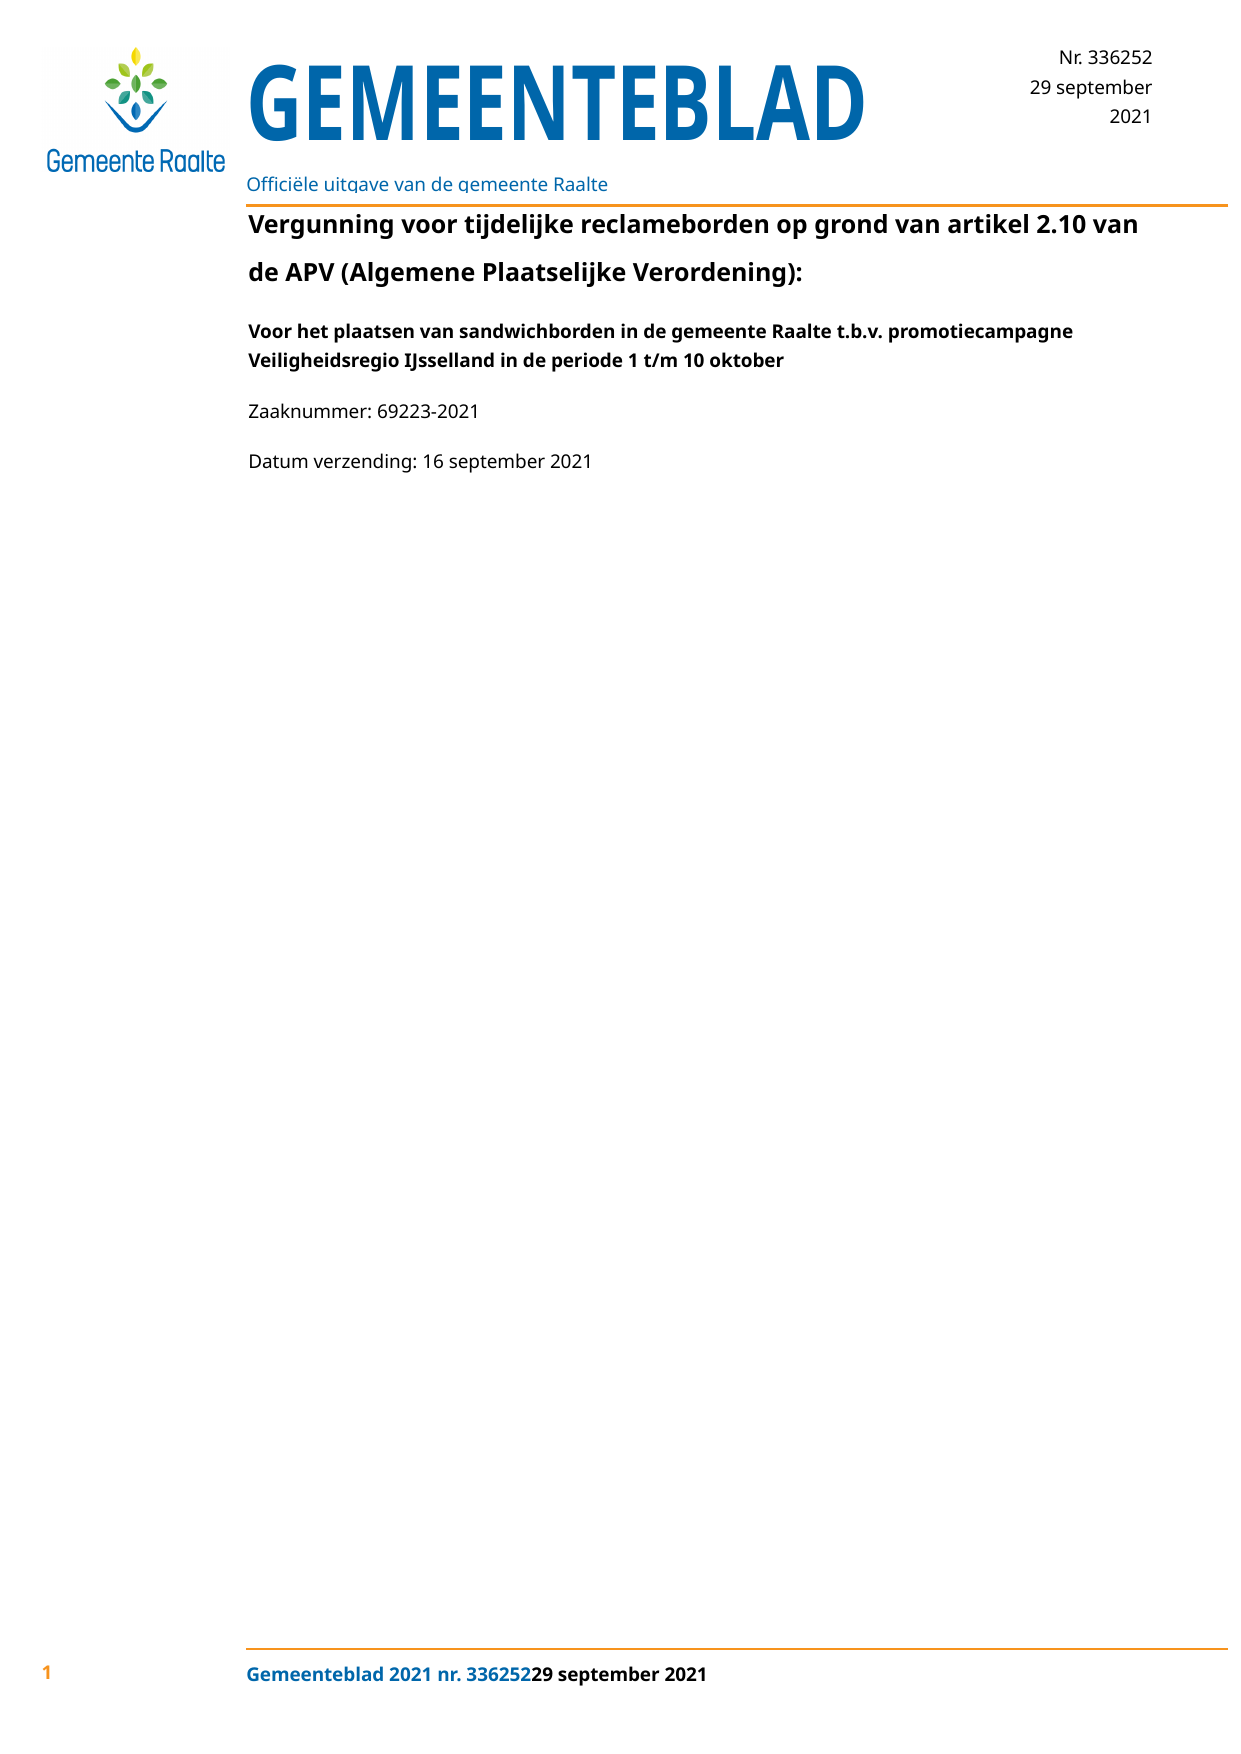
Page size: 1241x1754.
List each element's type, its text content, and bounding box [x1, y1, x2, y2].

text Voor het plaatsen van sandwichborden in de gemeente Raalte t.b.v. promotiecampagne Veiligheidsregio IJsselland in de periode 1 t/m 10 oktober [248, 318, 1152, 373]
text Zaaknummer: 69223-2021 [248, 398, 1152, 424]
picture [41, 47, 231, 172]
text Vergunning voor tijdelijke reclameborden op grond van artikel 2.10 van de APV (Algemene Plaatselijke Verordening): [248, 207, 1152, 288]
text Datum verzending: 16 september 2021 [248, 448, 1152, 474]
